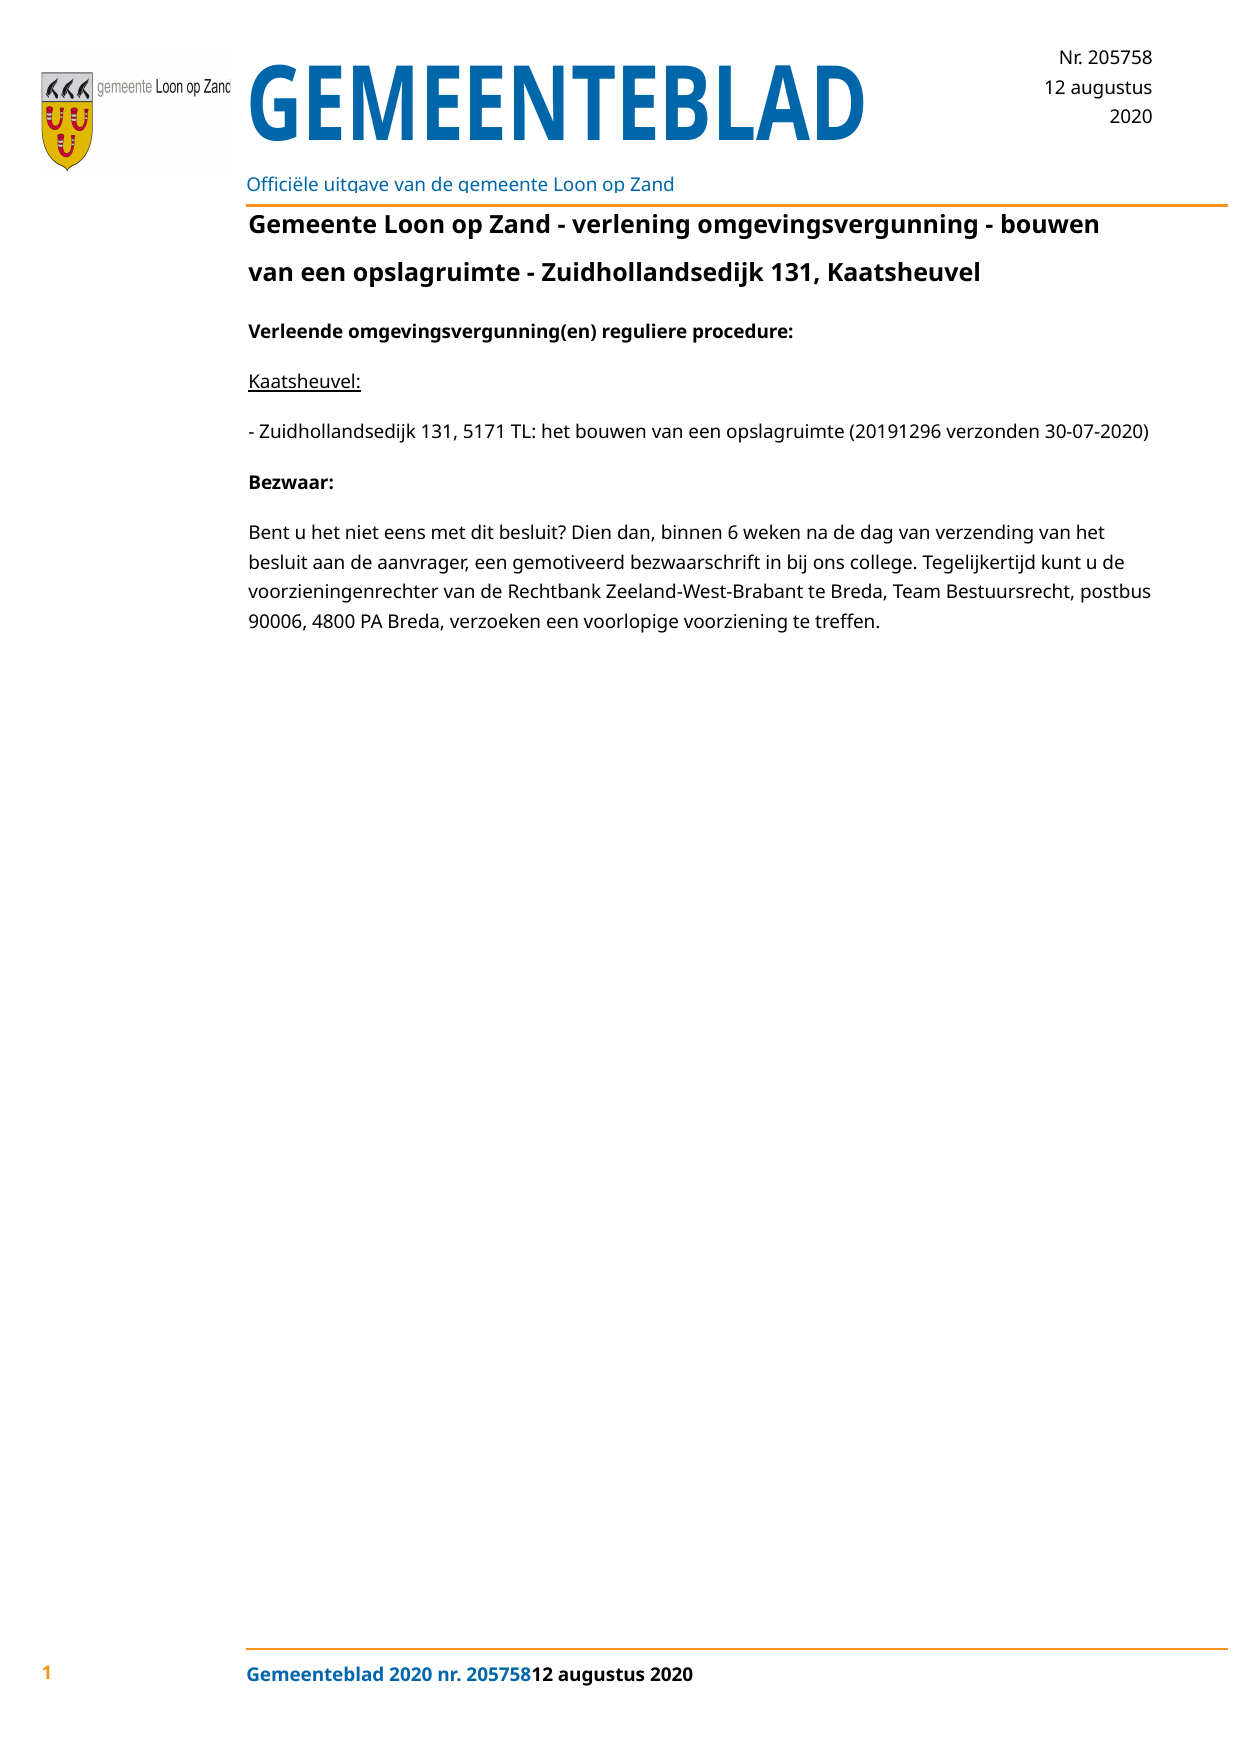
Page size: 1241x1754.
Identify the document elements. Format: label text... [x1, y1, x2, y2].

text Verleende omgevingsvergunning(en) reguliere procedure: [248, 318, 1152, 344]
text Bent u het niet eens met dit besluit? Dien dan, binnen 6 weken na de dag van verzending van het besluit aan de aanvrager, een gemotiveerd bezwaarschrift in bij ons college. Tegelijkertijd kunt u de voorzieningenrechter van de Rechtbank Zeeland-West-Brabant te Breda, Team Bestuursrecht, postbus 90006, 4800 PA Breda, verzoeken een voorlopige voorziening te treffen. [248, 519, 1152, 634]
picture [41, 47, 231, 172]
text Kaatsheuvel: [248, 368, 1152, 394]
text - Zuidhollandsedijk 131, 5171 TL: het bouwen van een opslagruimte (20191296 verzonden 30-07-2020) [248, 419, 1152, 444]
text Bezwaar: [248, 469, 1152, 495]
text Gemeente Loon op Zand - verlening omgevingsvergunning - bouwen van een opslagruimte - Zuidhollandsedijk 131, Kaatsheuvel [248, 207, 1152, 288]
